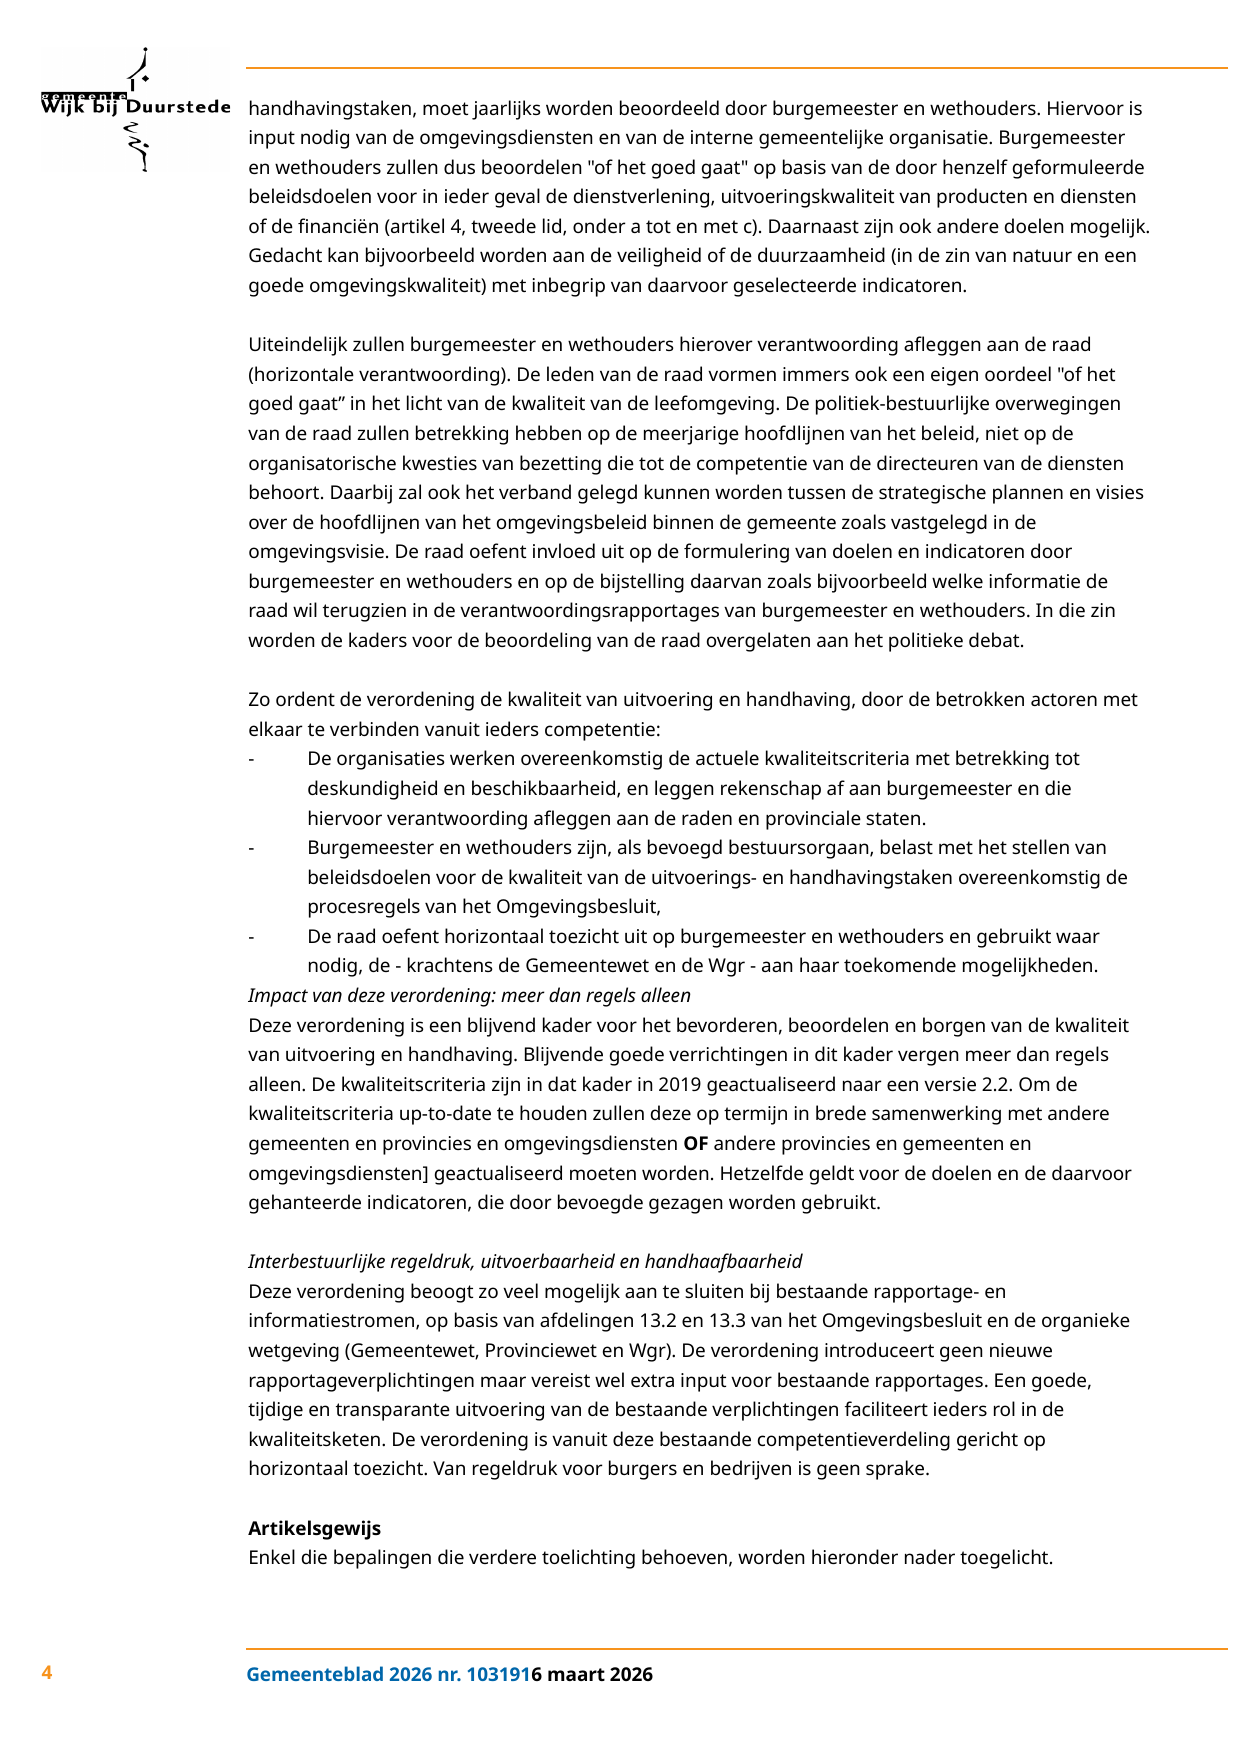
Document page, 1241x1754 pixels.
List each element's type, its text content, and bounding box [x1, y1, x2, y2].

list Burgemeester en wethouders zijn, als bevoegd bestuursorgaan, belast met het stellen van beleidsdoelen voor de kwaliteit van de uitvoerings- en handhavingstaken overeenkomstig de procesregels van het Omgevingsbesluit, [248, 834, 1152, 919]
list De raad oefent horizontaal toezicht uit op burgemeester en wethouders en gebruikt waar nodig, de - krachtens de Gemeentewet en de Wgr - aan haar toekomende mogelijkheden. [248, 923, 1152, 978]
list De organisaties werken overeenkomstig de actuele kwaliteitscriteria met betrekking tot deskundigheid en beschikbaarheid, en leggen rekenschap af aan burgemeester en die hiervoor verantwoording afleggen aan de raden en provinciale staten. [248, 746, 1152, 831]
text handhavingstaken, moet jaarlijks worden beoordeeld door burgemeester en wethouders. Hiervoor is input nodig van de omgevingsdiensten en van de interne gemeentelijke organisatie. Burgemeester en wethouders zullen dus beoordelen "of het goed gaat" op basis van de door henzelf geformuleerde beleidsdoelen voor in ieder geval de dienstverlening, uitvoeringskwaliteit van producten en diensten of de financiën (artikel 4, tweede lid, onder a tot en met c). Daarnaast zijn ook andere doelen mogelijk. Gedacht kan bijvoorbeeld worden aan de veiligheid of de duurzaamheid (in de zin van natuur en een goede omgevingskwaliteit) met inbegrip van daarvoor geselecteerde indicatoren. [248, 95, 1152, 298]
picture [41, 47, 231, 172]
text Deze verordening is een blijvend kader voor het bevorderen, beoordelen en borgen van de kwaliteit van uitvoering en handhaving. Blijvende goede verrichtingen in dit kader vergen meer dan regels alleen. De kwaliteitscriteria zijn in dat kader in 2019 geactualiseerd naar een versie 2.2. Om de kwaliteitscriteria up-to-date te houden zullen deze op termijn in brede samenwerking met andere gemeenten en provincies en omgevingsdiensten OF andere provincies en gemeenten en omgevingsdiensten] geactualiseerd moeten worden. Hetzelfde geldt voor de doelen en de daarvoor gehanteerde indicatoren, die door bevoegde gezagen worden gebruikt. [248, 1012, 1152, 1215]
text Uiteindelijk zullen burgemeester en wethouders hierover verantwoording afleggen aan de raad (horizontale verantwoording). De leden van de raad vormen immers ook een eigen oordeel "of het goed gaat” in het licht van de kwaliteit van de leefomgeving. De politiek-bestuurlijke overwegingen van de raad zullen betrekking hebben op de meerjarige hoofdlijnen van het beleid, niet op de organisatorische kwesties van bezetting die tot de competentie van de directeuren van de diensten behoort. Daarbij zal ook het verband gelegd kunnen worden tussen de strategische plannen en visies over de hoofdlijnen van het omgevingsbeleid binnen de gemeente zoals vastgelegd in de omgevingsvisie. De raad oefent invloed uit op de formulering van doelen en indicatoren door burgemeester en wethouders en op de bijstelling daarvan zoals bijvoorbeeld welke informatie de raad wil terugzien in de verantwoordingsrapportages van burgemeester en wethouders. In die zin worden de kaders voor de beoordeling van de raad overgelaten aan het politieke debat. [248, 331, 1152, 653]
text Interbestuurlijke regeldruk, uitvoerbaarheid en handhaafbaarheid [248, 1248, 1152, 1274]
text Impact van deze verordening: meer dan regels alleen [248, 982, 1152, 1008]
text Zo ordent de verordening de kwaliteit van uitvoering en handhaving, door de betrokken actoren met elkaar te verbinden vanuit ieders competentie: [248, 686, 1152, 742]
text Enkel die bepalingen die verdere toelichting behoeven, worden hieronder nader toegelicht. [248, 1544, 1152, 1570]
text Artikelsgewijs [248, 1515, 1152, 1541]
text Deze verordening beoogt zo veel mogelijk aan te sluiten bij bestaande rapportage- en informatiestromen, op basis van afdelingen 13.2 en 13.3 van het Omgevingsbesluit en de organieke wetgeving (Gemeentewet, Provinciewet en Wgr). De verordening introduceert geen nieuwe rapportageverplichtingen maar vereist wel extra input voor bestaande rapportages. Een goede, tijdige en transparante uitvoering van de bestaande verplichtingen faciliteert ieders rol in de kwaliteitsketen. De verordening is vanuit deze bestaande competentieverdeling gericht op horizontaal toezicht. Van regeldruk voor burgers en bedrijven is geen sprake. [248, 1278, 1152, 1481]
